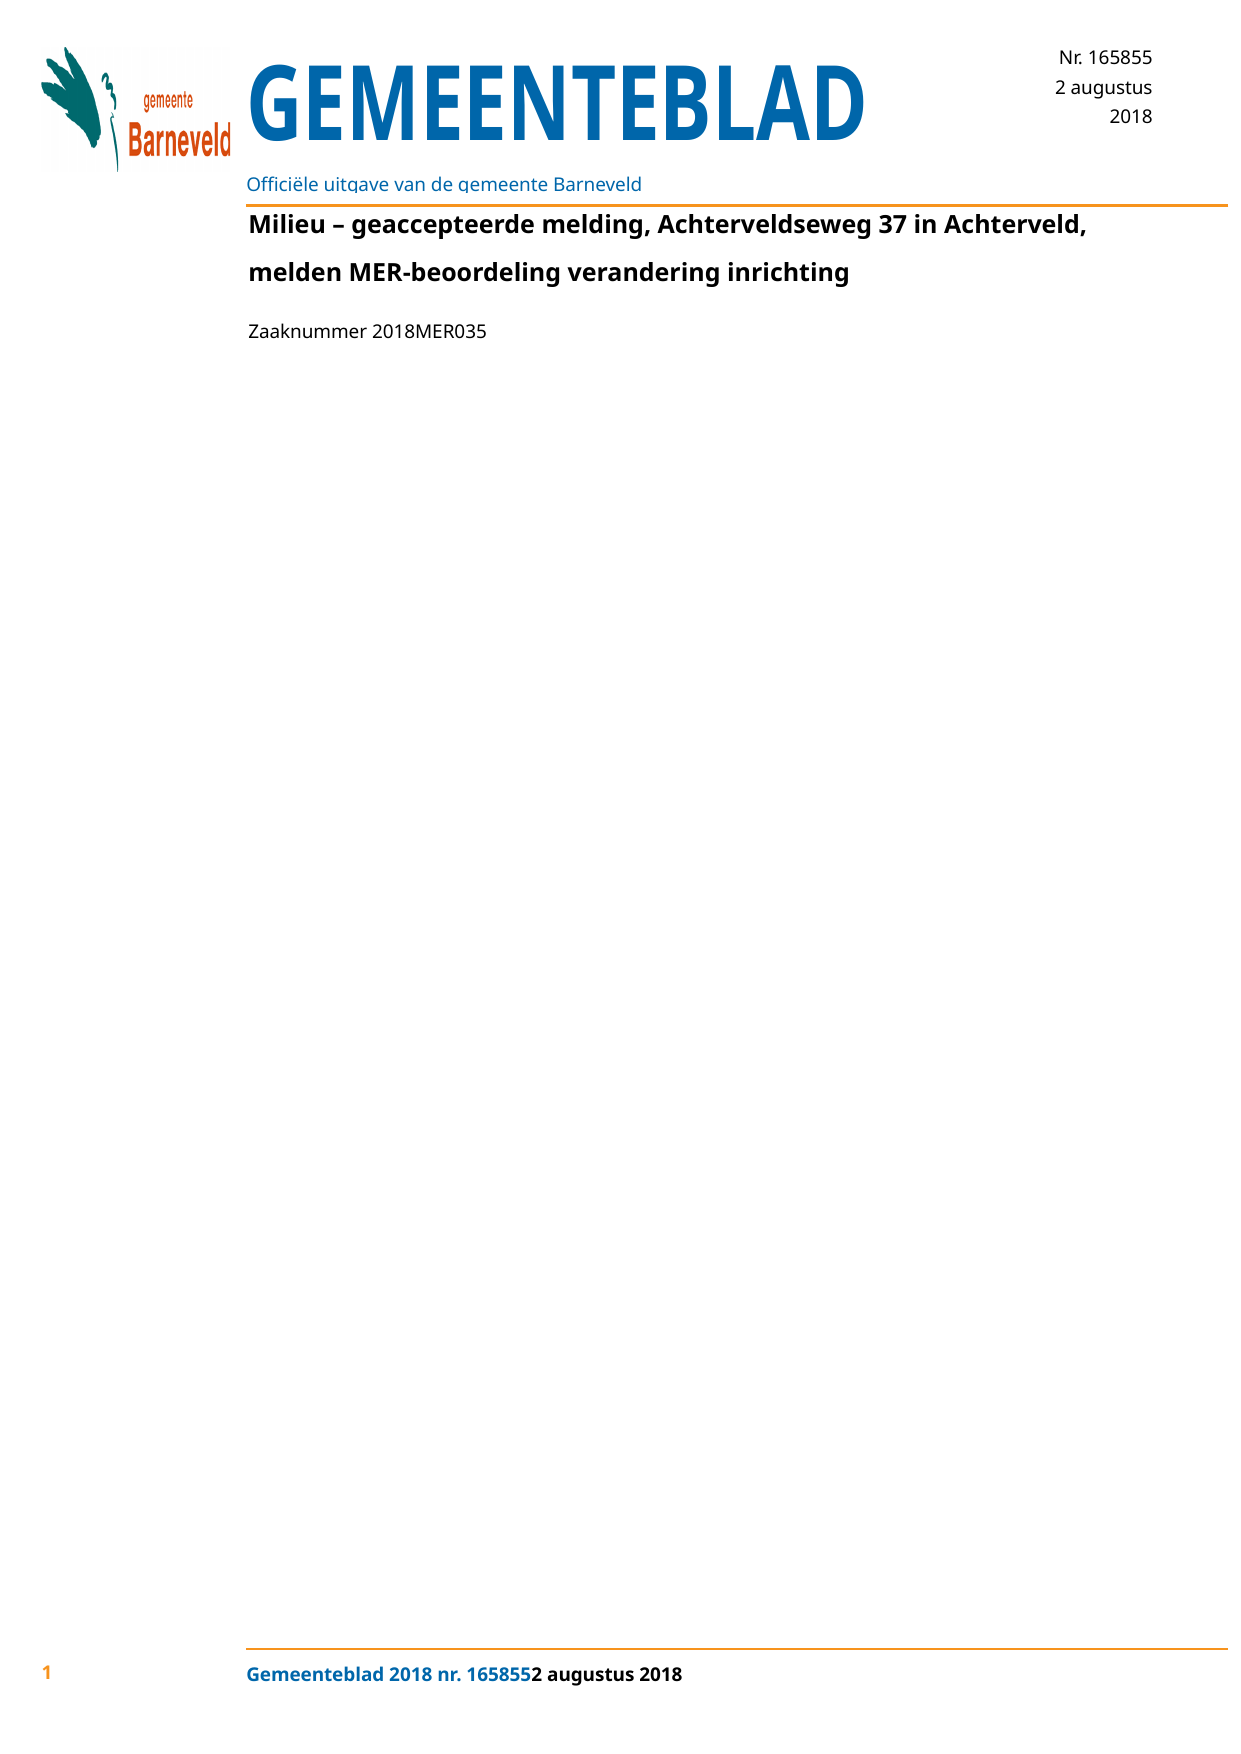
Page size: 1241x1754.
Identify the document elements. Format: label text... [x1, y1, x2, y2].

text Milieu – geaccepteerde melding, Achterveldseweg 37 in Achterveld, melden MER-beoordeling verandering inrichting [248, 207, 1152, 288]
picture [41, 47, 231, 172]
text Zaaknummer 2018MER035 [248, 318, 1152, 344]
